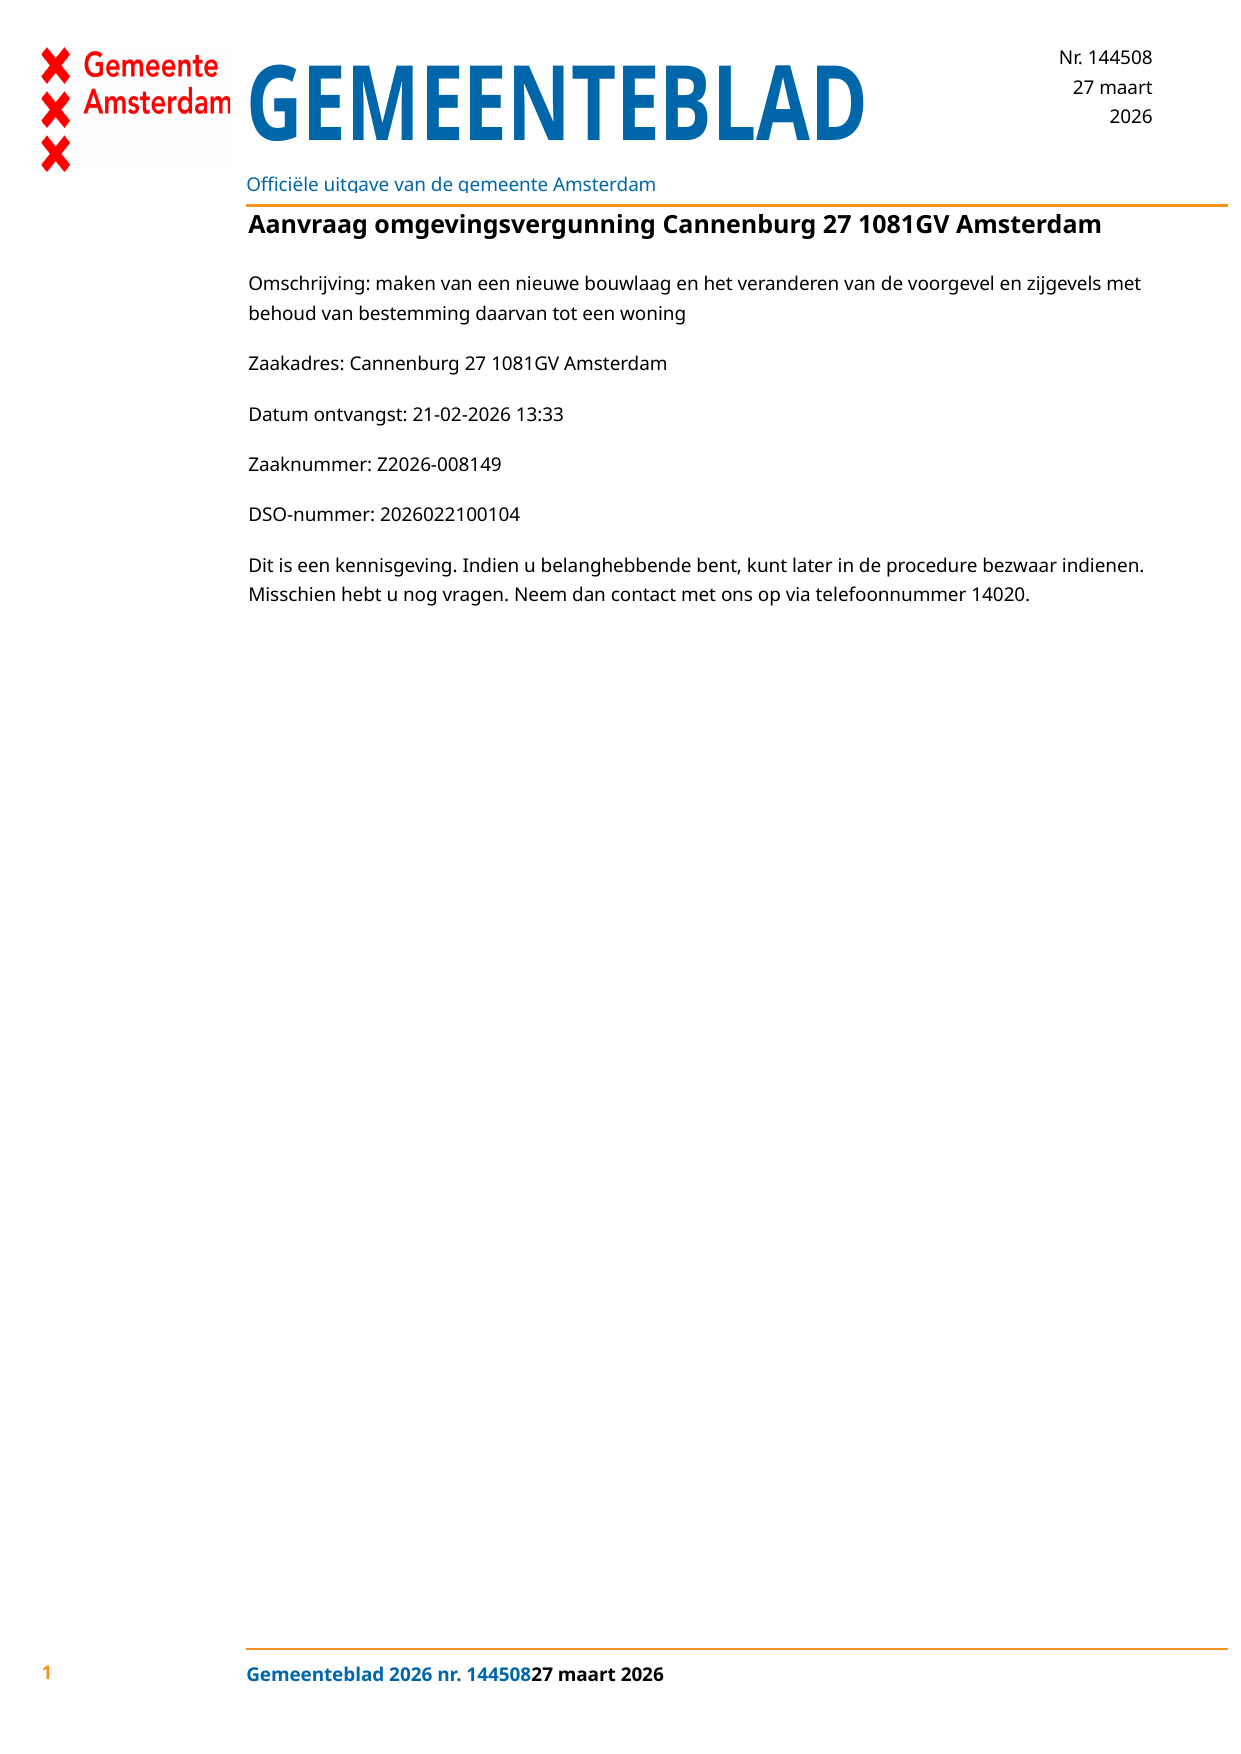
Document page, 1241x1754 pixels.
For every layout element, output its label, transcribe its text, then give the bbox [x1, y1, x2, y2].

text Datum ontvangst: 21-02-2026 13:33 [248, 401, 1152, 426]
picture [41, 47, 231, 172]
text Aanvraag omgevingsvergunning Cannenburg 27 1081GV Amsterdam [248, 207, 1152, 241]
text Dit is een kennisgeving. Indien u belanghebbende bent, kunt later in de procedure bezwaar indienen. Misschien hebt u nog vragen. Neem dan contact met ons op via telefoonnummer 14020. [248, 552, 1152, 607]
text Zaaknummer: Z2026-008149 [248, 451, 1152, 477]
text Zaakadres: Cannenburg 27 1081GV Amsterdam [248, 350, 1152, 376]
text Omschrijving: maken van een nieuwe bouwlaag en het veranderen van de voorgevel en zijgevels met behoud van bestemming daarvan tot een woning [248, 270, 1152, 326]
text DSO-nummer: 2026022100104 [248, 502, 1152, 527]
